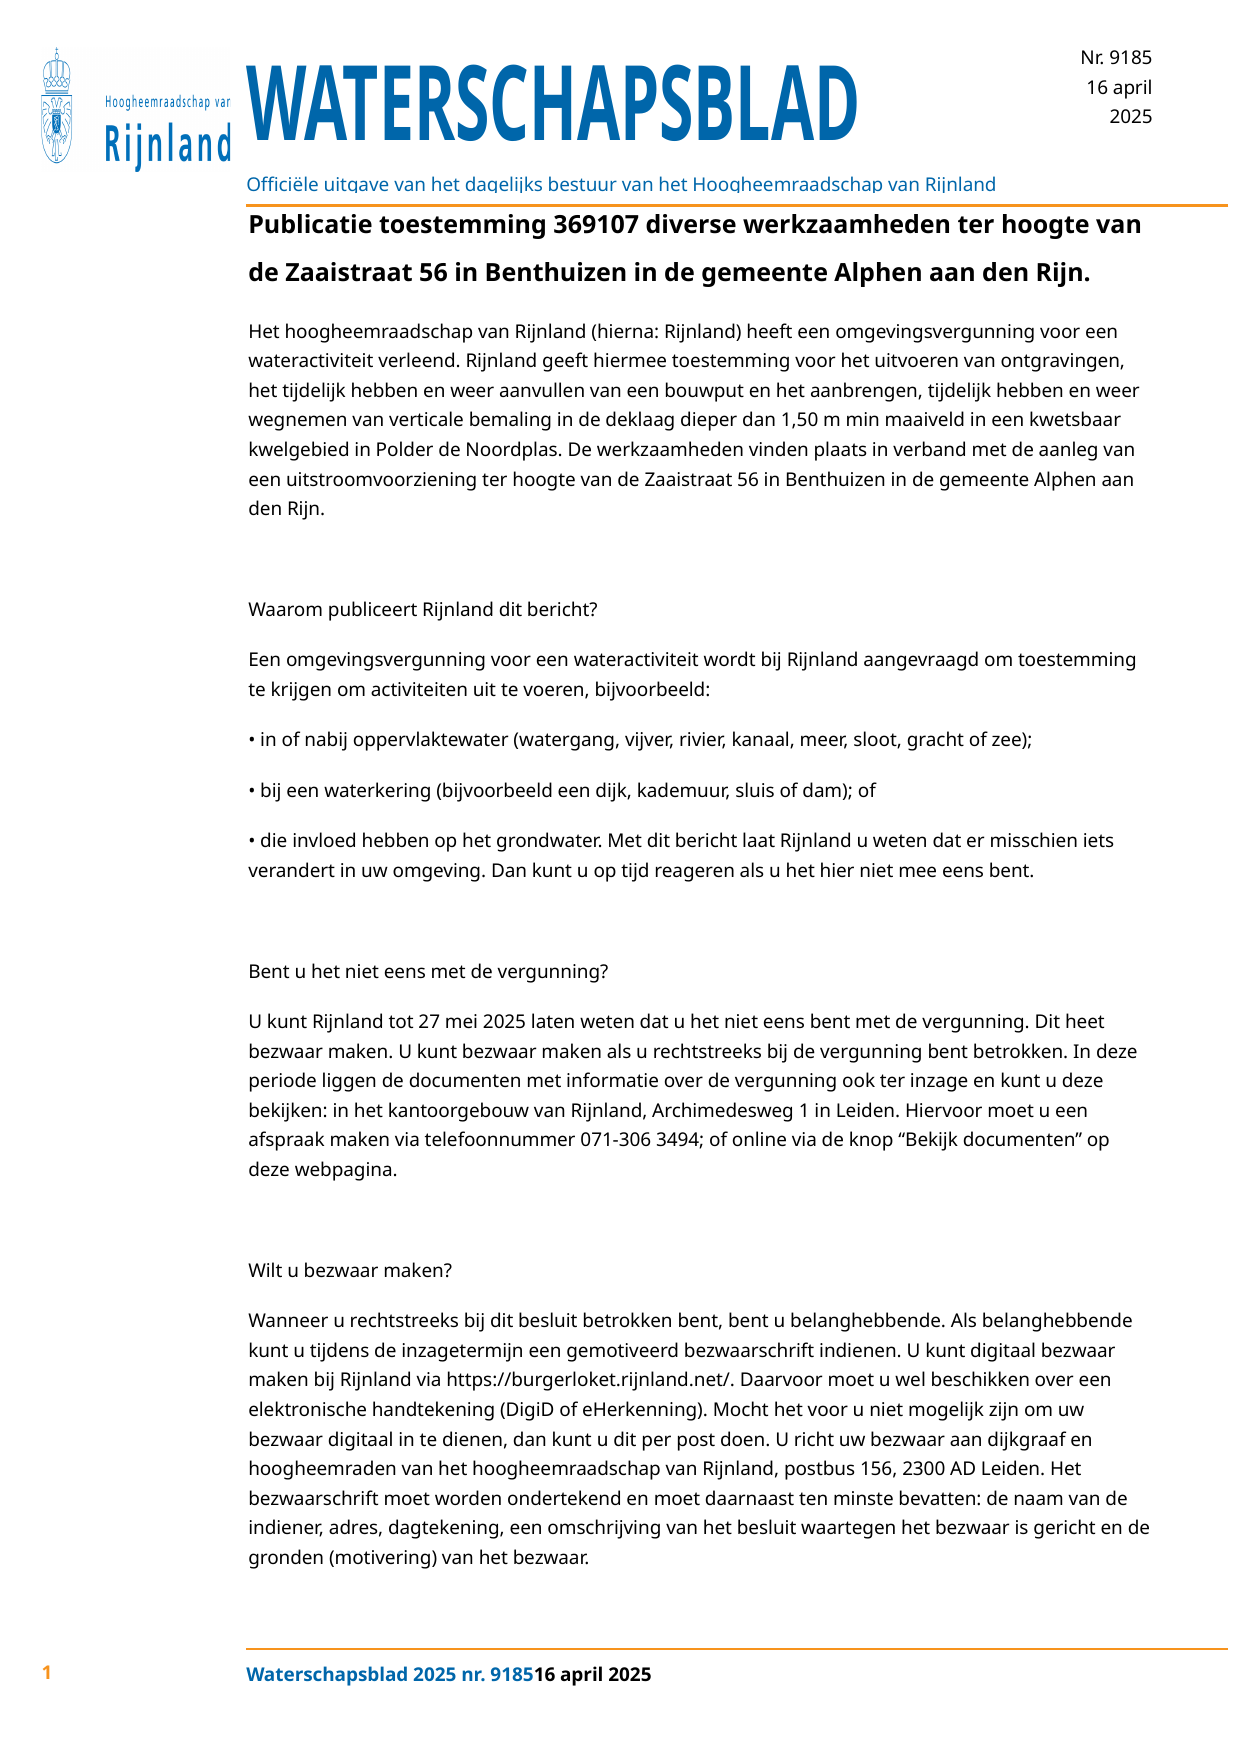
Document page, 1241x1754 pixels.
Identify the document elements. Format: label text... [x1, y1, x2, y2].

text Een omgevingsvergunning voor een wateractiviteit wordt bij Rijnland aangevraagd om toestemming te krijgen om activiteiten uit te voeren, bijvoorbeeld: [248, 647, 1152, 702]
text • in of nabij oppervlaktewater (watergang, vijver, rivier, kanaal, meer, sloot, gracht of zee); [248, 727, 1152, 752]
text • bij een waterkering (bijvoorbeeld een dijk, kademuur, sluis of dam); of [248, 777, 1152, 803]
text • die invloed hebben op het grondwater. Met dit bericht laat Rijnland u weten dat er misschien iets verandert in uw omgeving. Dan kunt u op tijd reageren als u het hier niet mee eens bent. [248, 827, 1152, 883]
text Het hoogheemraadschap van Rijnland (hierna: Rijnland) heeft een omgevingsvergunning voor een wateractiviteit verleend. Rijnland geeft hiermee toestemming voor het uitvoeren van ontgravingen, het tijdelijk hebben en weer aanvullen van een bouwput en het aanbrengen, tijdelijk hebben en weer wegnemen van verticale bemaling in de deklaag dieper dan 1,50 m min maaiveld in een kwetsbaar kwelgebied in Polder de Noordplas. De werkzaamheden vinden plaats in verband met de aanleg van een uitstroomvoorziening ter hoogte van de Zaaistraat 56 in Benthuizen in de gemeente Alphen aan den Rijn. [248, 318, 1152, 521]
picture [41, 47, 231, 172]
text U kunt Rijnland tot 27 mei 2025 laten weten dat u het niet eens bent met de vergunning. Dit heet bezwaar maken. U kunt bezwaar maken als u rechtstreeks bij de vergunning bent betrokken. In deze periode liggen de documenten met informatie over de vergunning ook ter inzage en kunt u deze bekijken: in het kantoorgebouw van Rijnland, Archimedesweg 1 in Leiden. Hiervoor moet u een afspraak maken via telefoonnummer 071-306 3494; of online via de knop “Bekijk documenten” op deze webpagina. [248, 1008, 1152, 1182]
text Publicatie toestemming 369107 diverse werkzaamheden ter hoogte van de Zaaistraat 56 in Benthuizen in de gemeente Alphen aan den Rijn. [248, 207, 1152, 288]
text Waarom publiceert Rijnland dit bericht? [248, 596, 1152, 622]
text Bent u het niet eens met de vergunning? [248, 958, 1152, 984]
text Wanneer u rechtstreeks bij dit besluit betrokken bent, bent u belanghebbende. Als belanghebbende kunt u tijdens de inzagetermijn een gemotiveerd bezwaarschrift indienen. U kunt digitaal bezwaar maken bij Rijnland via https://burgerloket.rijnland.net/. Daarvoor moet u wel beschikken over een elektronische handtekening (DigiD of eHerkenning). Mocht het voor u niet mogelijk zijn om uw bezwaar digitaal in te dienen, dan kunt u dit per post doen. U richt uw bezwaar aan dijkgraaf en hoogheemraden van het hoogheemraadschap van Rijnland, postbus 156, 2300 AD Leiden. Het bezwaarschrift moet worden ondertekend en moet daarnaast ten minste bevatten: de naam van de indiener, adres, dagtekening, een omschrijving van het besluit waartegen het bezwaar is gericht en de gronden (motivering) van het bezwaar. [248, 1307, 1152, 1570]
text Wilt u bezwaar maken? [248, 1257, 1152, 1283]
